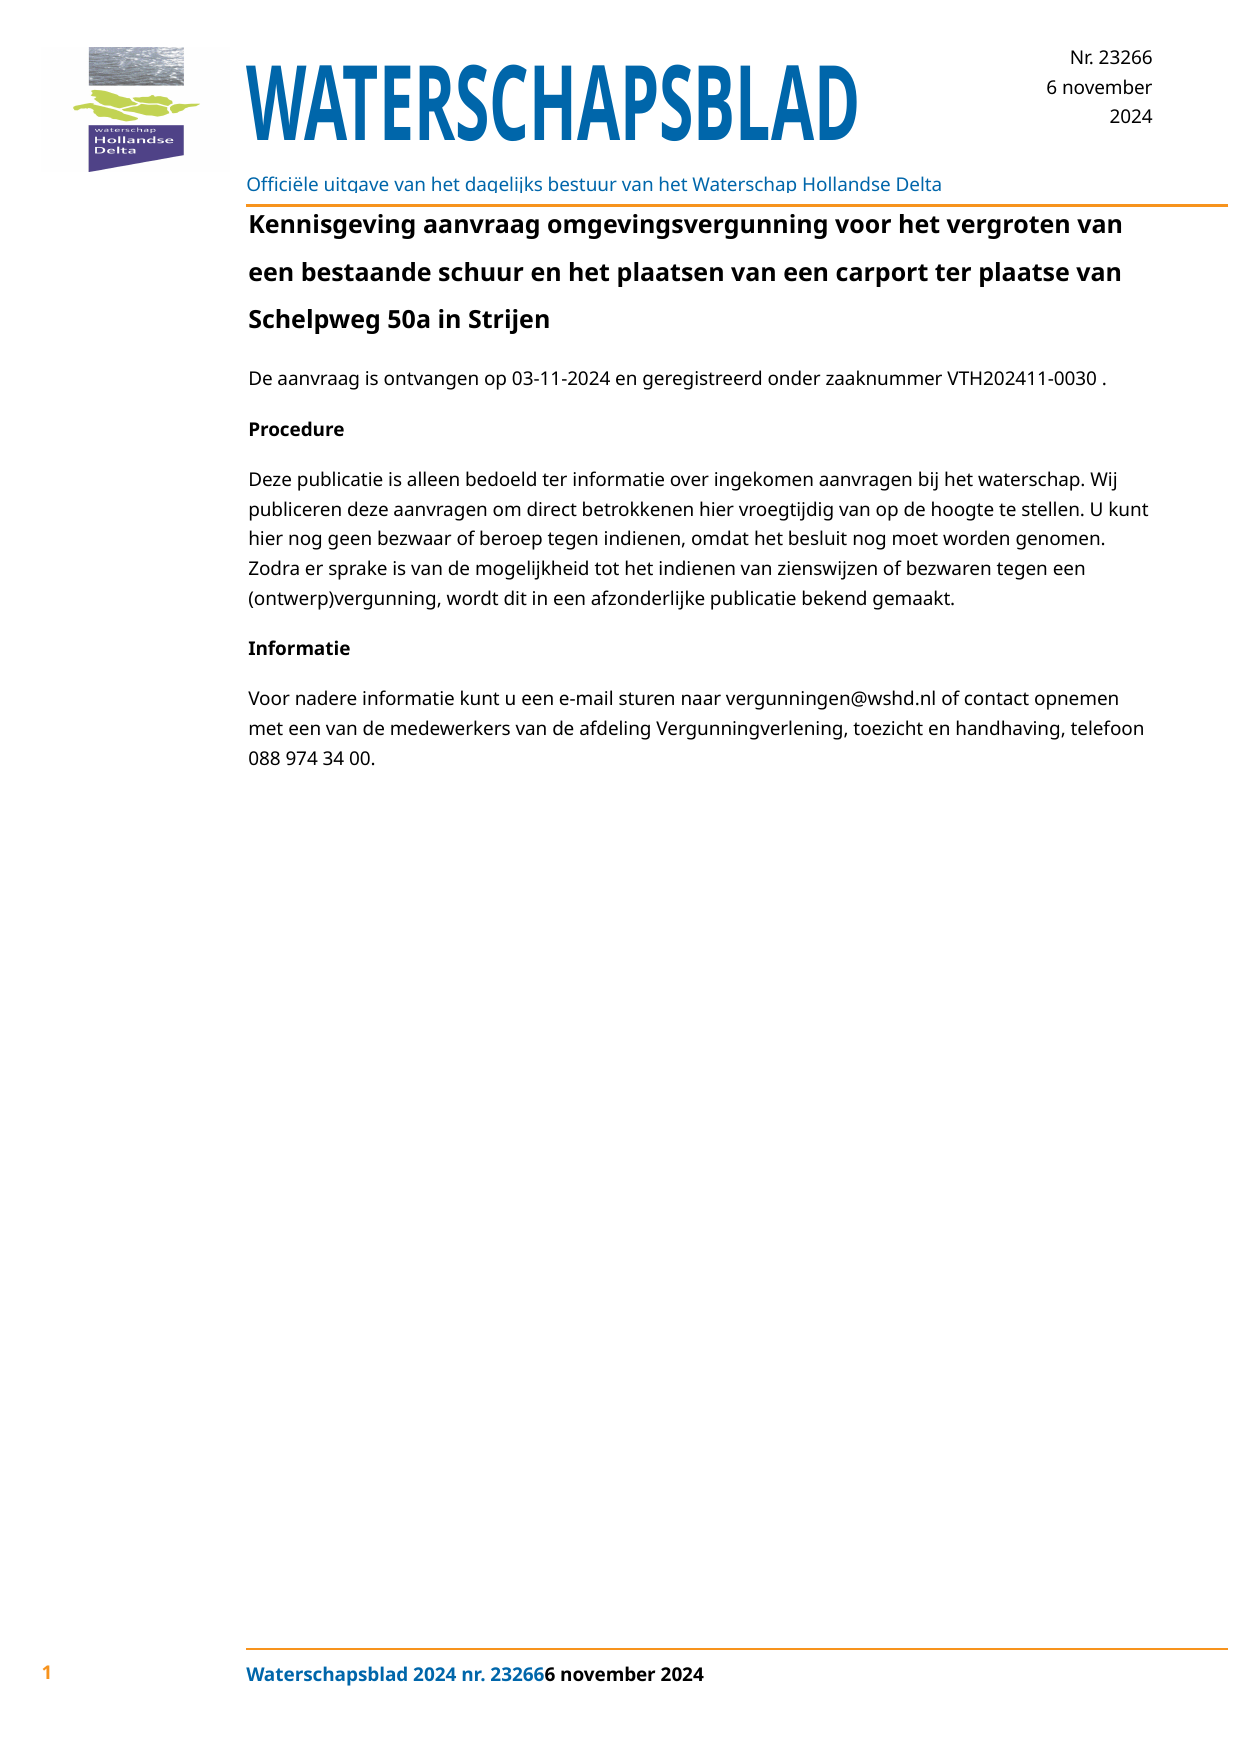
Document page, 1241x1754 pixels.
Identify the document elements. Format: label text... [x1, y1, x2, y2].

text De aanvraag is ontvangen op 03-11-2024 en geregistreerd onder zaaknummer VTH202411-0030 . [248, 366, 1152, 391]
text Voor nadere informatie kunt u een e-mail sturen naar vergunningen@wshd.nl of contact opnemen met een van de medewerkers van de afdeling Vergunningverlening, toezicht en handhaving, telefoon 088 974 34 00. [248, 686, 1152, 770]
picture [41, 47, 231, 172]
text Procedure [248, 416, 1152, 442]
text Deze publicatie is alleen bedoeld ter informatie over ingekomen aanvragen bij het waterschap. Wij publiceren deze aanvragen om direct betrokkenen hier vroegtijdig van op de hoogte te stellen. U kunt hier nog geen bezwaar of beroep tegen indienen, omdat het besluit nog moet worden genomen. Zodra er sprake is van de mogelijkheid tot het indienen van zienswijzen of bezwaren tegen een (ontwerp)vergunning, wordt dit in een afzonderlijke publicatie bekend gemaakt. [248, 466, 1152, 610]
text Kennisgeving aanvraag omgevingsvergunning voor het vergroten van een bestaande schuur en het plaatsen van een carport ter plaatse van Schelpweg 50a in Strijen [248, 207, 1152, 336]
text Informatie [248, 635, 1152, 661]
